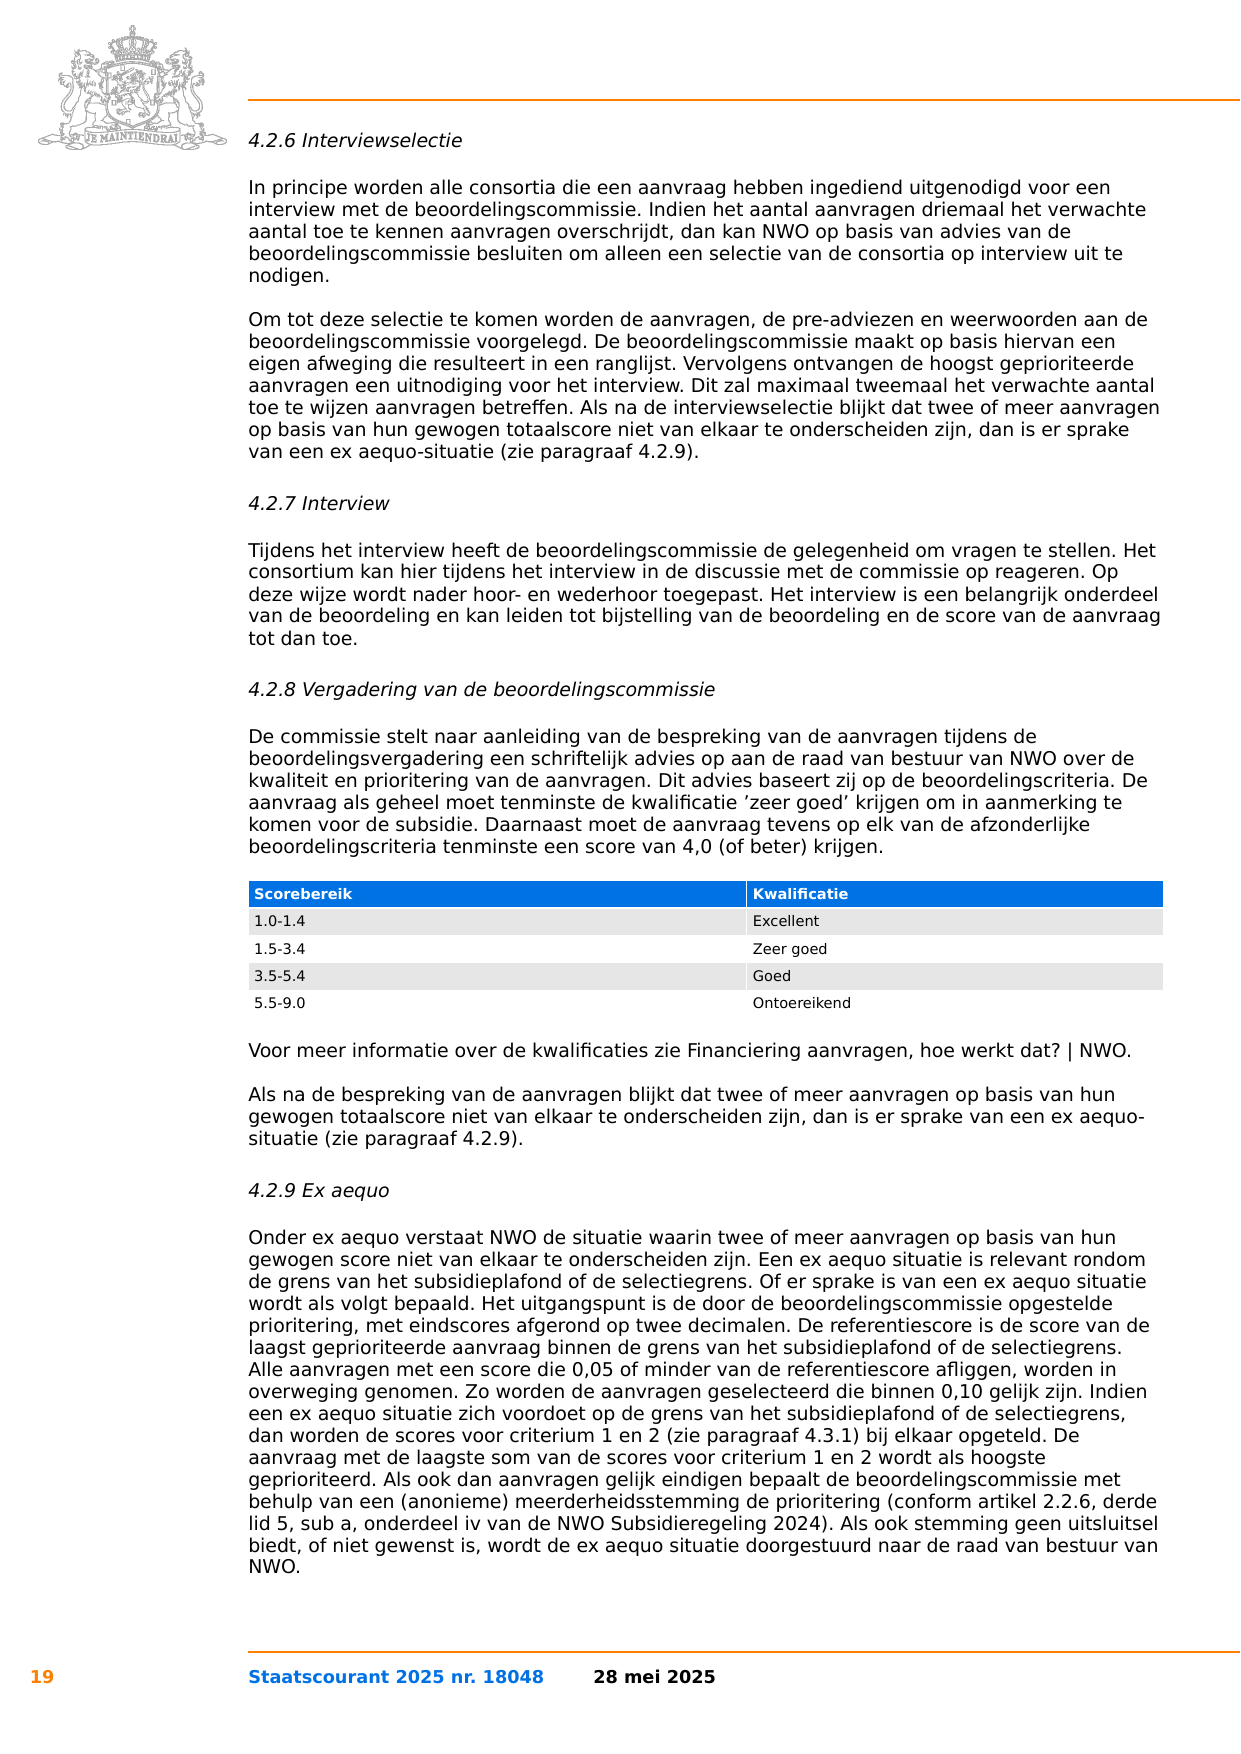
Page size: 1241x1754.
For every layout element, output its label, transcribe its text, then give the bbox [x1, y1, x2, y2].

table_cell 1.5-3.4 [249, 936, 746, 962]
text Als na de bespreking van de aanvragen blijkt dat twee of meer aanvragen op basis van hun gewogen totaalscore niet van elkaar te onderscheiden zijn, dan is er sprake van een ex aequo-situatie (zie paragraaf 4.2.9). [248, 1084, 1163, 1150]
text Onder ex aequo verstaat NWO de situatie waarin twee of meer aanvragen op basis van hun gewogen score niet van elkaar te onderscheiden zijn. Een ex aequo situatie is relevant rondom de grens van het subsidieplafond of de selectiegrens. Of er sprake is van een ex aequo situatie wordt als volgt bepaald. Het uitgangspunt is de door de beoordelingscommissie opgestelde prioritering, met eindscores afgerond op twee decimalen. De referentiescore is de score van de laagst geprioriteerde aanvraag binnen de grens van het subsidieplafond of de selectiegrens. Alle aanvragen met een score die 0,05 of minder van de referentiescore afliggen, worden in overweging genomen. Zo worden de aanvragen geselecteerd die binnen 0,10 gelijk zijn. Indien een ex aequo situatie zich voordoet op de grens van het subsidieplafond of de selectiegrens, dan worden de scores voor criterium 1 en 2 (zie paragraaf 4.3.1) bij elkaar opgeteld. De aanvraag met de laagste som van de scores voor criterium 1 en 2 wordt als hoogste geprioriteerd. Als ook dan aanvragen gelijk eindigen bepaalt de beoordelingscommissie met behulp van een (anonieme) meerderheidsstemming de prioritering (conform artikel 2.2.6, derde lid 5, sub a, onderdeel iv van de NWO Subsidieregeling 2024). Als ook stemming geen uitsluitsel biedt, of niet gewenst is, wordt de ex aequo situatie doorgestuurd naar de raad van bestuur van NWO. [248, 1227, 1163, 1578]
picture [38, 25, 227, 150]
table_cell Ontoereikend [747, 991, 1163, 1017]
text Tijdens het interview heeft de beoordelingscommissie de gelegenheid om vragen te stellen. Het consortium kan hier tijdens het interview in de discussie met de commissie op reageren. Op deze wijze wordt nader hoor- en wederhoor toegepast. Het interview is een belangrijk onderdeel van de beoordeling en kan leiden tot bijstelling van de beoordeling en de score van de aanvraag tot dan toe. [248, 539, 1163, 649]
table_cell Goed [747, 963, 1163, 990]
table_cell Excellent [747, 909, 1163, 935]
table_cell 1.0-1.4 [249, 909, 746, 935]
table_cell 5.5-9.0 [249, 991, 746, 1017]
text De commissie stelt naar aanleiding van de bespreking van de aanvragen tijdens de beoordelingsvergadering een schriftelijk advies op aan de raad van bestuur van NWO over de kwaliteit en prioritering van de aanvragen. Dit advies baseert zij op de beoordelingscriteria. De aanvraag als geheel moet tenminste de kwalificatie ’zeer goed’ krijgen om in aanmerking te komen voor de subsidie. Daarnaast moet de aanvraag tevens op elk van de afzonderlijke beoordelingscriteria tenminste een score van 4,0 (of beter) krijgen. [248, 726, 1163, 858]
subtitle 4.2.8 Vergadering van de beoordelingscommissie [248, 679, 1163, 701]
text Om tot deze selectie te komen worden de aanvragen, de pre-adviezen en weerwoorden aan de beoordelingscommissie voorgelegd. De beoordelingscommissie maakt op basis hiervan een eigen afweging die resulteert in een ranglijst. Vervolgens ontvangen de hoogst geprioriteerde aanvragen een uitnodiging voor het interview. Dit zal maximaal tweemaal het verwachte aantal toe te wijzen aanvragen betreffen. Als na de interviewselectie blijkt dat twee of meer aanvragen op basis van hun gewogen totaalscore niet van elkaar te onderscheiden zijn, dan is er sprake van een ex aequo-situatie (zie paragraaf 4.2.9). [248, 309, 1163, 462]
subtitle 4.2.6 Interviewselectie [248, 130, 1163, 152]
text In principe worden alle consortia die een aanvraag hebben ingediend uitgenodigd voor een interview met de beoordelingscommissie. Indien het aantal aanvragen driemaal het verwachte aantal toe te kennen aanvragen overschrijdt, dan kan NWO op basis van advies van de beoordelingscommissie besluiten om alleen een selectie van de consortia op interview uit te nodigen. [248, 177, 1163, 287]
text Voor meer informatie over de kwalificaties zie Financiering aanvragen, hoe werkt dat? | NWO. [248, 1040, 1163, 1062]
table_header Scorebereik [249, 881, 746, 907]
table_header Kwalificatie [747, 881, 1163, 907]
table_cell Zeer goed [747, 936, 1163, 962]
subtitle 4.2.9 Ex aequo [248, 1180, 1163, 1202]
subtitle 4.2.7 Interview [248, 492, 1163, 514]
table_cell 3.5-5.4 [249, 963, 746, 990]
